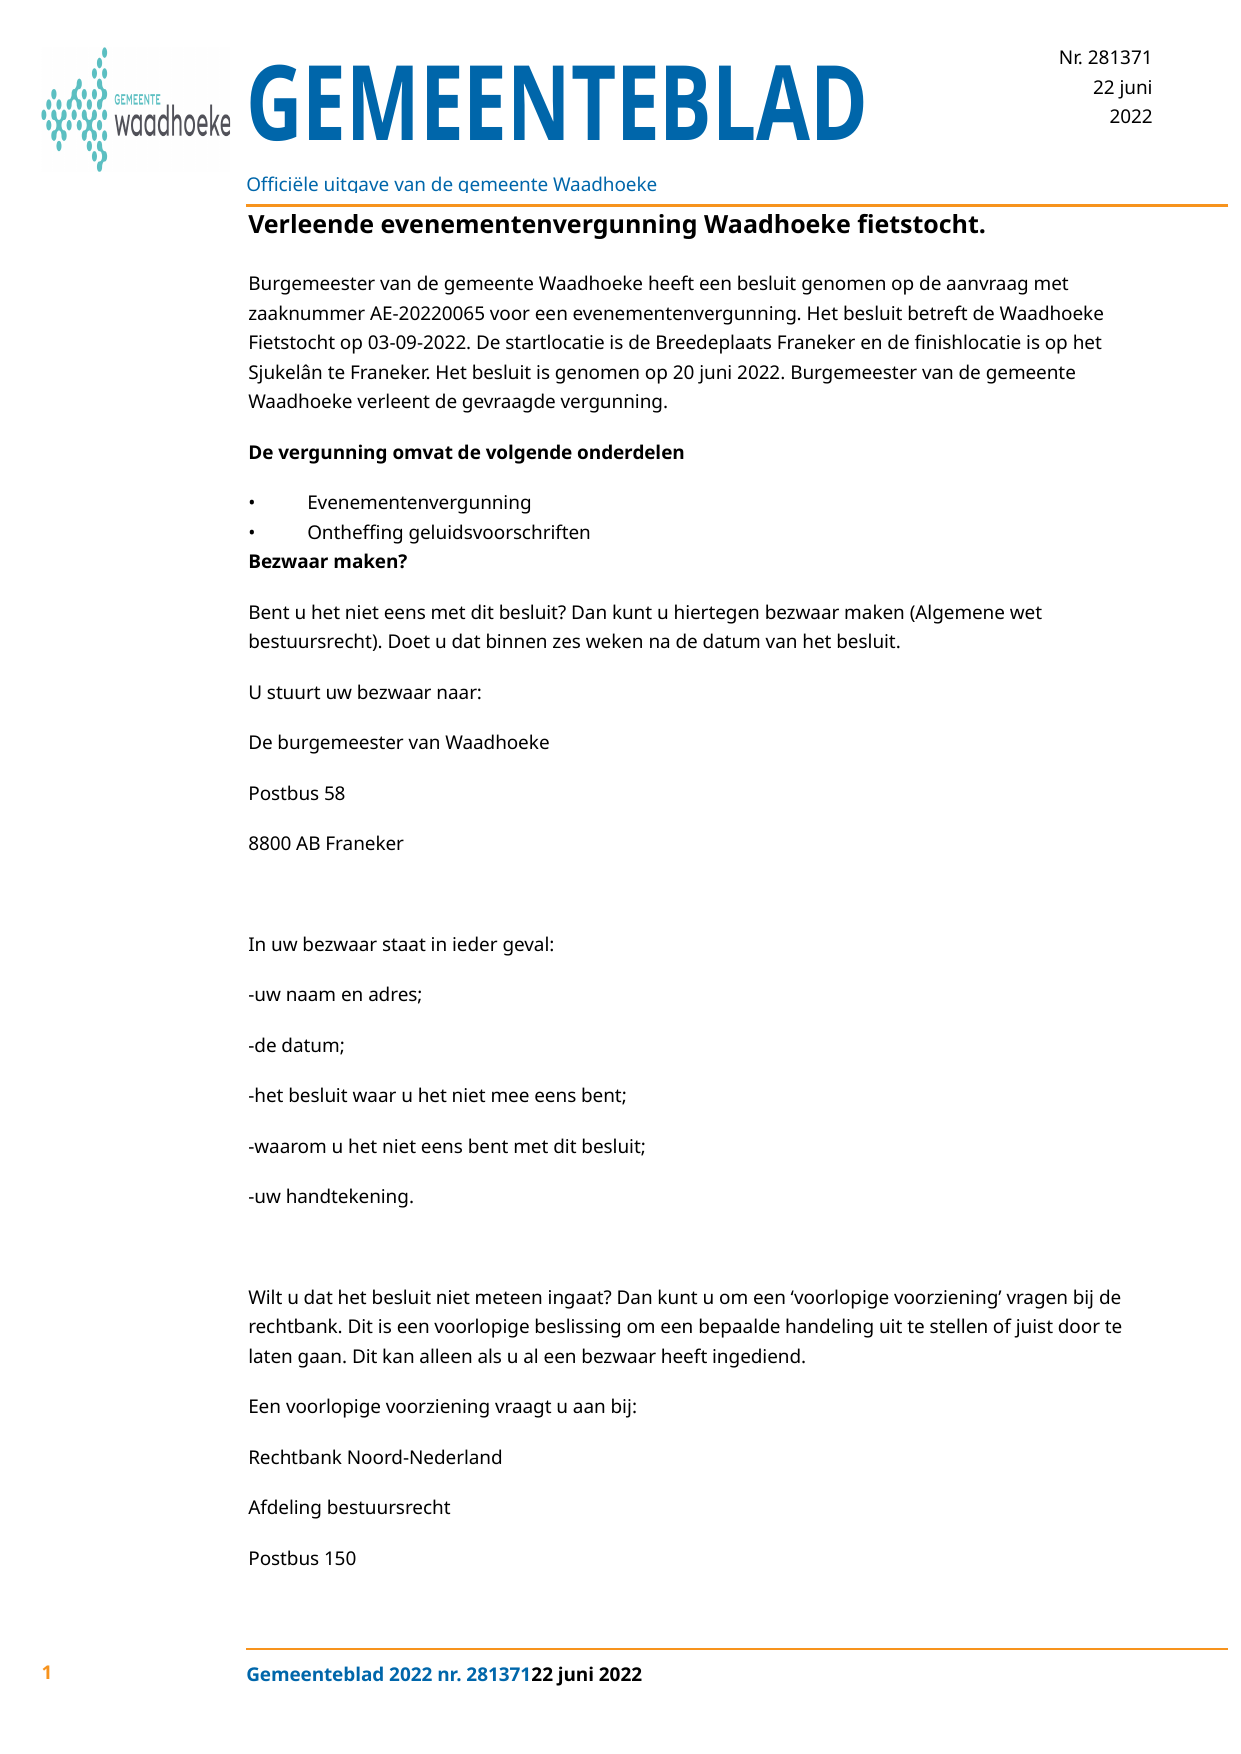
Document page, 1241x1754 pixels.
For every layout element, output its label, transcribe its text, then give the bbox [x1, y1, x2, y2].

text -de datum; [248, 1032, 1152, 1058]
text -uw naam en adres; [248, 982, 1152, 1007]
text Een voorlopige voorziening vraagt u aan bij: [248, 1394, 1152, 1419]
text Rechtbank Noord-Nederland [248, 1444, 1152, 1470]
text Bent u het niet eens met dit besluit? Dan kunt u hiertegen bezwaar maken (Algemene wet bestuursrecht). Doet u dat binnen zes weken na de datum van het besluit. [248, 599, 1152, 654]
text Verleende evenementenvergunning Waadhoeke fietstocht. [248, 207, 1152, 241]
picture [41, 47, 231, 172]
text U stuurt uw bezwaar naar: [248, 679, 1152, 705]
text Burgemeester van de gemeente Waadhoeke heeft een besluit genomen op de aanvraag met zaaknummer AE-20220065 voor een evenementenvergunning. Het besluit betreft de Waadhoeke Fietstocht op 03-09-2022. De startlocatie is de Breedeplaats Franeker en de finishlocatie is op het Sjukelân te Franeker. Het besluit is genomen op 20 juni 2022. Burgemeester van de gemeente Waadhoeke verleent de gevraagde vergunning. [248, 270, 1152, 414]
text De vergunning omvat de volgende onderdelen [248, 439, 1152, 465]
text Wilt u dat het besluit niet meteen ingaat? Dan kunt u om een ‘voorlopige voorziening’ vragen bij de rechtbank. Dit is een voorlopige beslissing om een bepaalde handeling uit te stellen of juist door te laten gaan. Dit kan alleen als u al een bezwaar heeft ingediend. [248, 1284, 1152, 1369]
list Ontheffing geluidsvoorschriften [248, 519, 1152, 545]
text -uw handtekening. [248, 1183, 1152, 1209]
text De burgemeester van Waadhoeke [248, 729, 1152, 755]
list Evenementenvergunning [248, 489, 1152, 515]
text Afdeling bestuursrecht [248, 1494, 1152, 1520]
text Postbus 150 [248, 1545, 1152, 1571]
text 8800 AB Franeker [248, 830, 1152, 856]
text -het besluit waar u het niet mee eens bent; [248, 1082, 1152, 1108]
text Bezwaar maken? [248, 549, 1152, 574]
text -waarom u het niet eens bent met dit besluit; [248, 1133, 1152, 1158]
text In uw bezwaar staat in ieder geval: [248, 931, 1152, 957]
text Postbus 58 [248, 780, 1152, 806]
